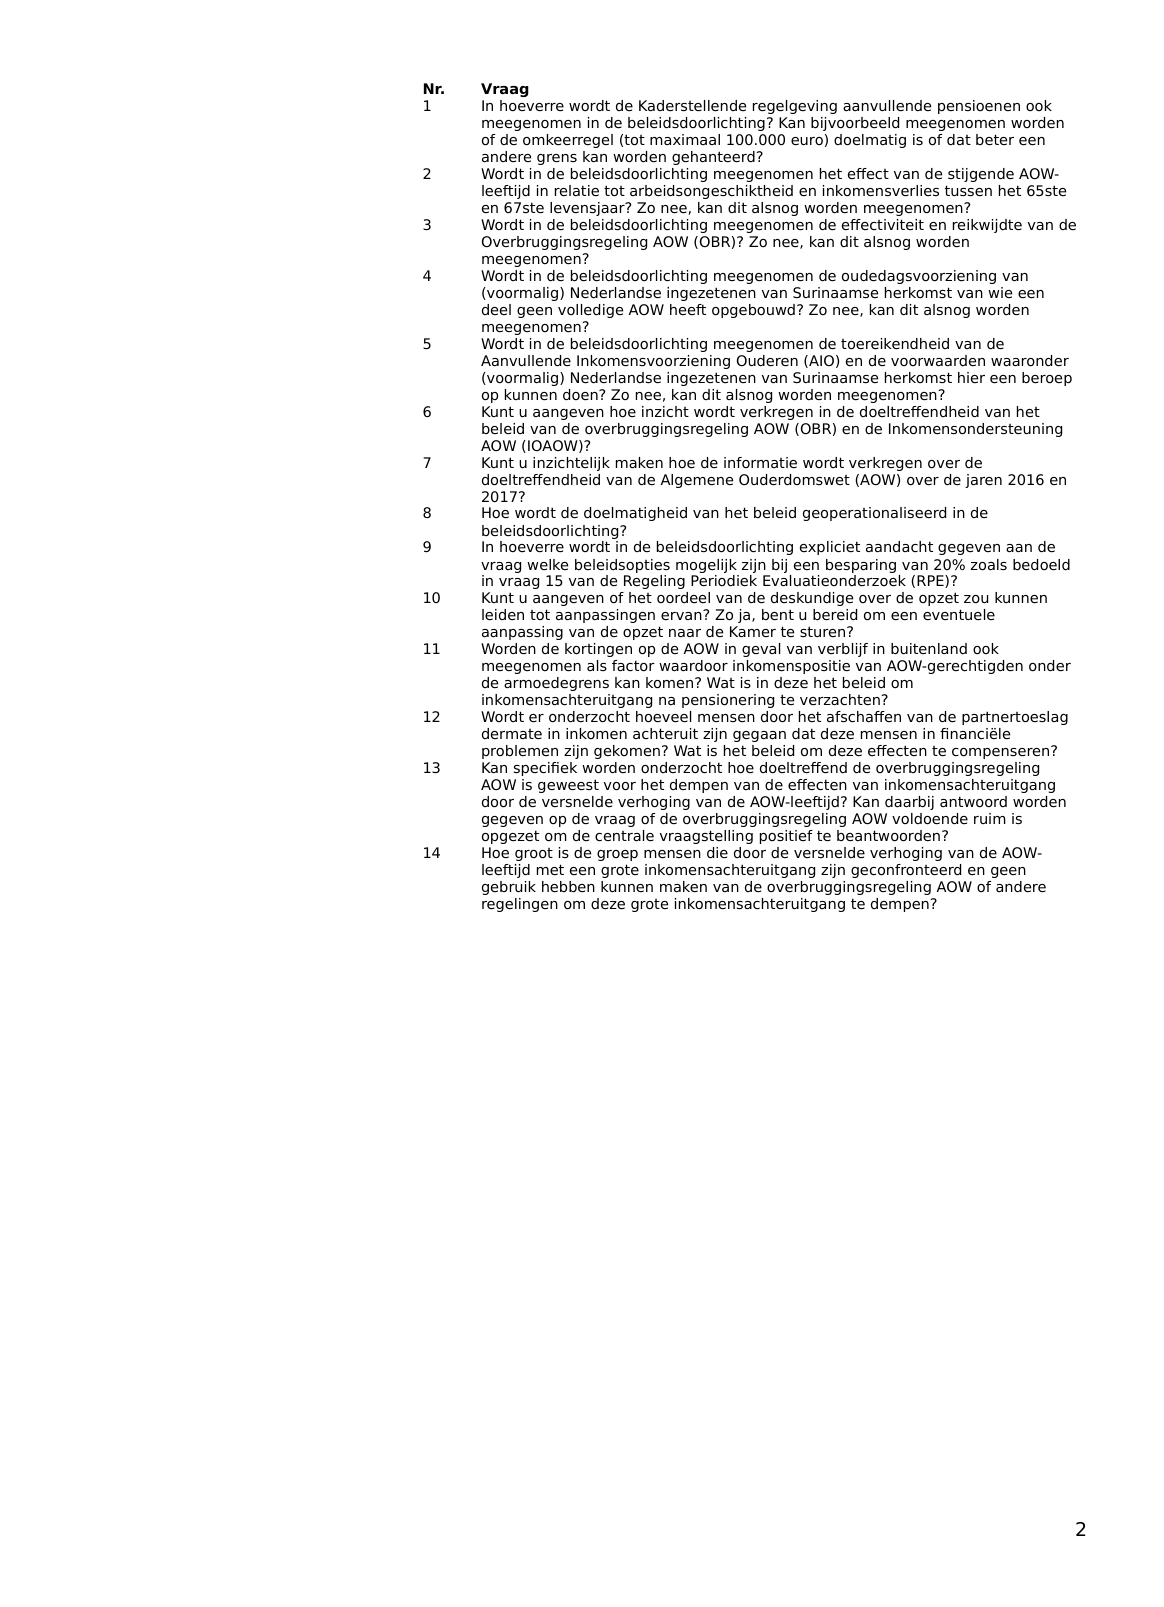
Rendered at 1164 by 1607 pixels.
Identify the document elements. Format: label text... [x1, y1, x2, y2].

table_cell Wordt er onderzocht hoeveel mensen door het afschaffen van de partnertoeslag dermate in inkomen achteruit zijn gegaan dat deze mensen in financiële problemen zijn gekomen? Wat is het beleid om deze effecten te compenseren? [475, 709, 1087, 760]
table_cell 11 [422, 641, 475, 709]
table_cell 5 [422, 336, 475, 403]
table_header Vraag [475, 81, 1087, 98]
table_cell In hoeverre wordt in de beleidsdoorlichting expliciet aandacht gegeven aan de vraag welke beleidsopties mogelijk zijn bij een besparing van 20% zoals bedoeld in vraag 15 van de Regeling Periodiek Evaluatieonderzoek (RPE)? [475, 539, 1087, 590]
table_cell Worden de kortingen op de AOW in geval van verblijf in buitenland ook meegenomen als factor waardoor inkomenspositie van AOW-gerechtigden onder de armoedegrens kan komen? Wat is in deze het beleid om inkomensachteruitgang na pensionering te verzachten? [475, 641, 1087, 709]
table_cell In hoeverre wordt de Kaderstellende regelgeving aanvullende pensioenen ook meegenomen in de beleidsdoorlichting? Kan bijvoorbeeld meegenomen worden of de omkeerregel (tot maximaal 100.000 euro) doelmatig is of dat beter een andere grens kan worden gehanteerd? [475, 98, 1087, 166]
table_cell 4 [422, 268, 475, 336]
table_cell 13 [422, 760, 475, 845]
table_cell Wordt in de beleidsdoorlichting meegenomen de toereikendheid van de Aanvullende Inkomensvoorziening Ouderen (AIO) en de voorwaarden waaronder (voormalig) Nederlandse ingezetenen van Surinaamse herkomst hier een beroep op kunnen doen? Zo nee, kan dit alsnog worden meegenomen? [475, 336, 1087, 403]
table_cell Wordt in de beleidsdoorlichting meegenomen de effectiviteit en reikwijdte van de Overbruggingsregeling AOW (OBR)? Zo nee, kan dit alsnog worden meegenomen? [475, 217, 1087, 268]
table_cell Hoe wordt de doelmatigheid van het beleid geoperationaliseerd in de beleidsdoorlichting? [475, 505, 1087, 539]
table_cell Hoe groot is de groep mensen die door de versnelde verhoging van de AOW-leeftijd met een grote inkomensachteruitgang zijn geconfronteerd en geen gebruik hebben kunnen maken van de overbruggingsregeling AOW of andere regelingen om deze grote inkomensachteruitgang te dempen? [475, 845, 1087, 913]
table_cell 12 [422, 709, 475, 760]
table_cell 9 [422, 539, 475, 590]
table_cell Kan specifiek worden onderzocht hoe doeltreffend de overbruggingsregeling AOW is geweest voor het dempen van de effecten van inkomensachteruitgang door de versnelde verhoging van de AOW-leeftijd? Kan daarbij antwoord worden gegeven op de vraag of de overbruggingsregeling AOW voldoende ruim is opgezet om de centrale vraagstelling positief te beantwoorden? [475, 760, 1087, 845]
table_cell 1 [422, 98, 475, 166]
table_cell Kunt u aangeven hoe inzicht wordt verkregen in de doeltreffendheid van het beleid van de overbruggingsregeling AOW (OBR) en de Inkomensondersteuning AOW (IOAOW)? [475, 404, 1087, 454]
table_cell 14 [422, 845, 475, 913]
table_cell 10 [422, 590, 475, 641]
table_cell 7 [422, 455, 475, 505]
table_cell 8 [422, 505, 475, 539]
table_cell 3 [422, 217, 475, 268]
table_cell Wordt in de beleidsdoorlichting meegenomen de oudedagsvoorziening van (voormalig) Nederlandse ingezetenen van Surinaamse herkomst van wie een deel geen volledige AOW heeft opgebouwd? Zo nee, kan dit alsnog worden meegenomen? [475, 268, 1087, 336]
table_cell Wordt in de beleidsdoorlichting meegenomen het effect van de stijgende AOW-leeftijd in relatie tot arbeidsongeschiktheid en inkomensverlies tussen het 65ste en 67ste levensjaar? Zo nee, kan dit alsnog worden meegenomen? [475, 166, 1087, 217]
table_cell 2 [422, 166, 475, 217]
table_cell Kunt u aangeven of het oordeel van de deskundige over de opzet zou kunnen leiden tot aanpassingen ervan? Zo ja, bent u bereid om een eventuele aanpassing van de opzet naar de Kamer te sturen? [475, 590, 1087, 641]
table_cell Kunt u inzichtelijk maken hoe de informatie wordt verkregen over de doeltreffendheid van de Algemene Ouderdomswet (AOW) over de jaren 2016 en 2017? [475, 455, 1087, 505]
table_cell 6 [422, 404, 475, 454]
table_header Nr. [422, 81, 475, 98]
